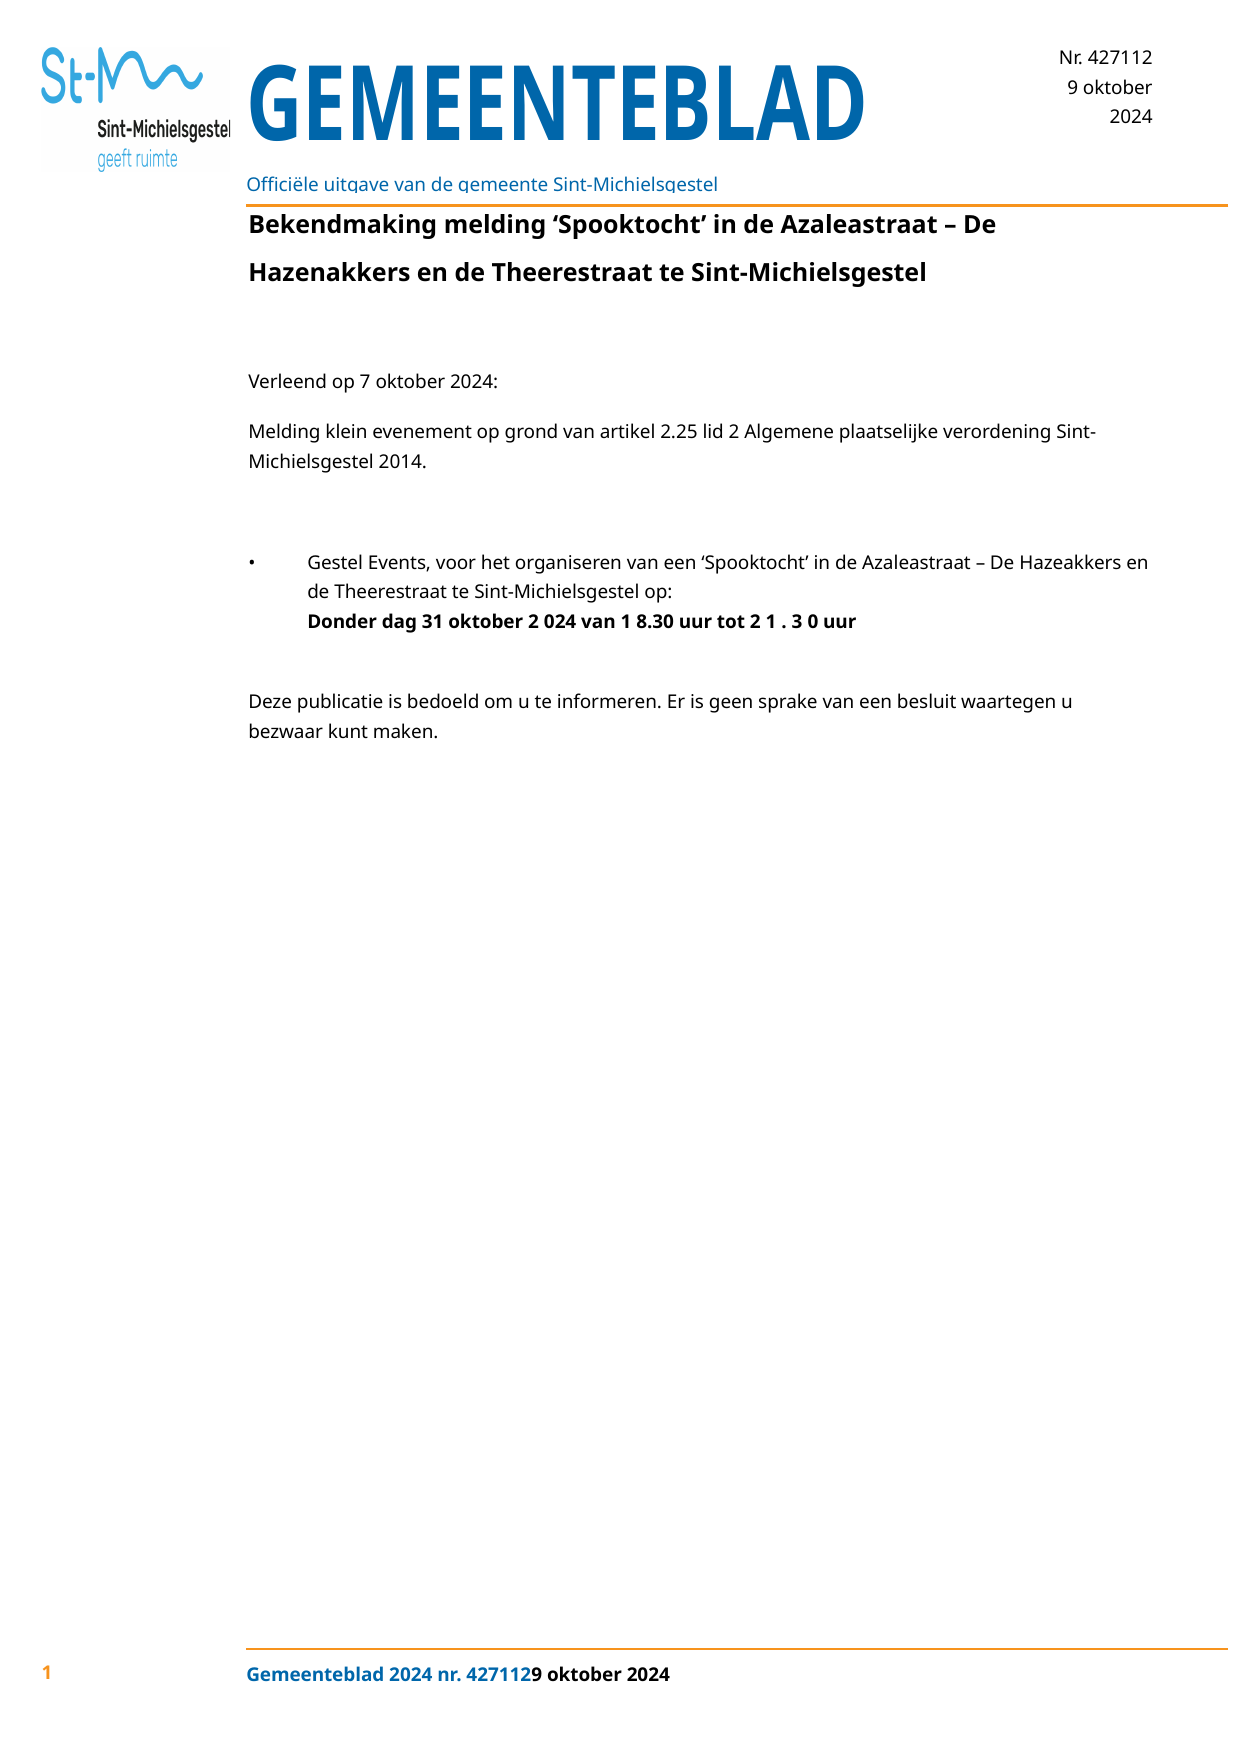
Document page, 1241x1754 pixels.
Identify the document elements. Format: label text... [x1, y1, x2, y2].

picture [41, 47, 231, 172]
text Deze publicatie is bedoeld om u te informeren. Er is geen sprake van een besluit waartegen u bezwaar kunt maken. [248, 688, 1152, 744]
list Donder dag 31 oktober 2 024 van 1 8.30 uur tot 2 1 . 3 0 uur [248, 608, 1152, 634]
text Verleend op 7 oktober 2024: [248, 368, 1152, 394]
text Bekendmaking melding ‘Spooktocht’ in de Azaleastraat – De Hazenakkers en de Theerestraat te Sint-Michielsgestel [248, 207, 1152, 288]
text Melding klein evenement op grond van artikel 2.25 lid 2 Algemene plaatselijke verordening Sint-Michielsgestel 2014. [248, 419, 1152, 474]
list Gestel Events, voor het organiseren van een ‘Spooktocht’ in de Azaleastraat – De Hazeakkers en de Theerestraat te Sint-Michielsgestel op: [248, 549, 1152, 604]
